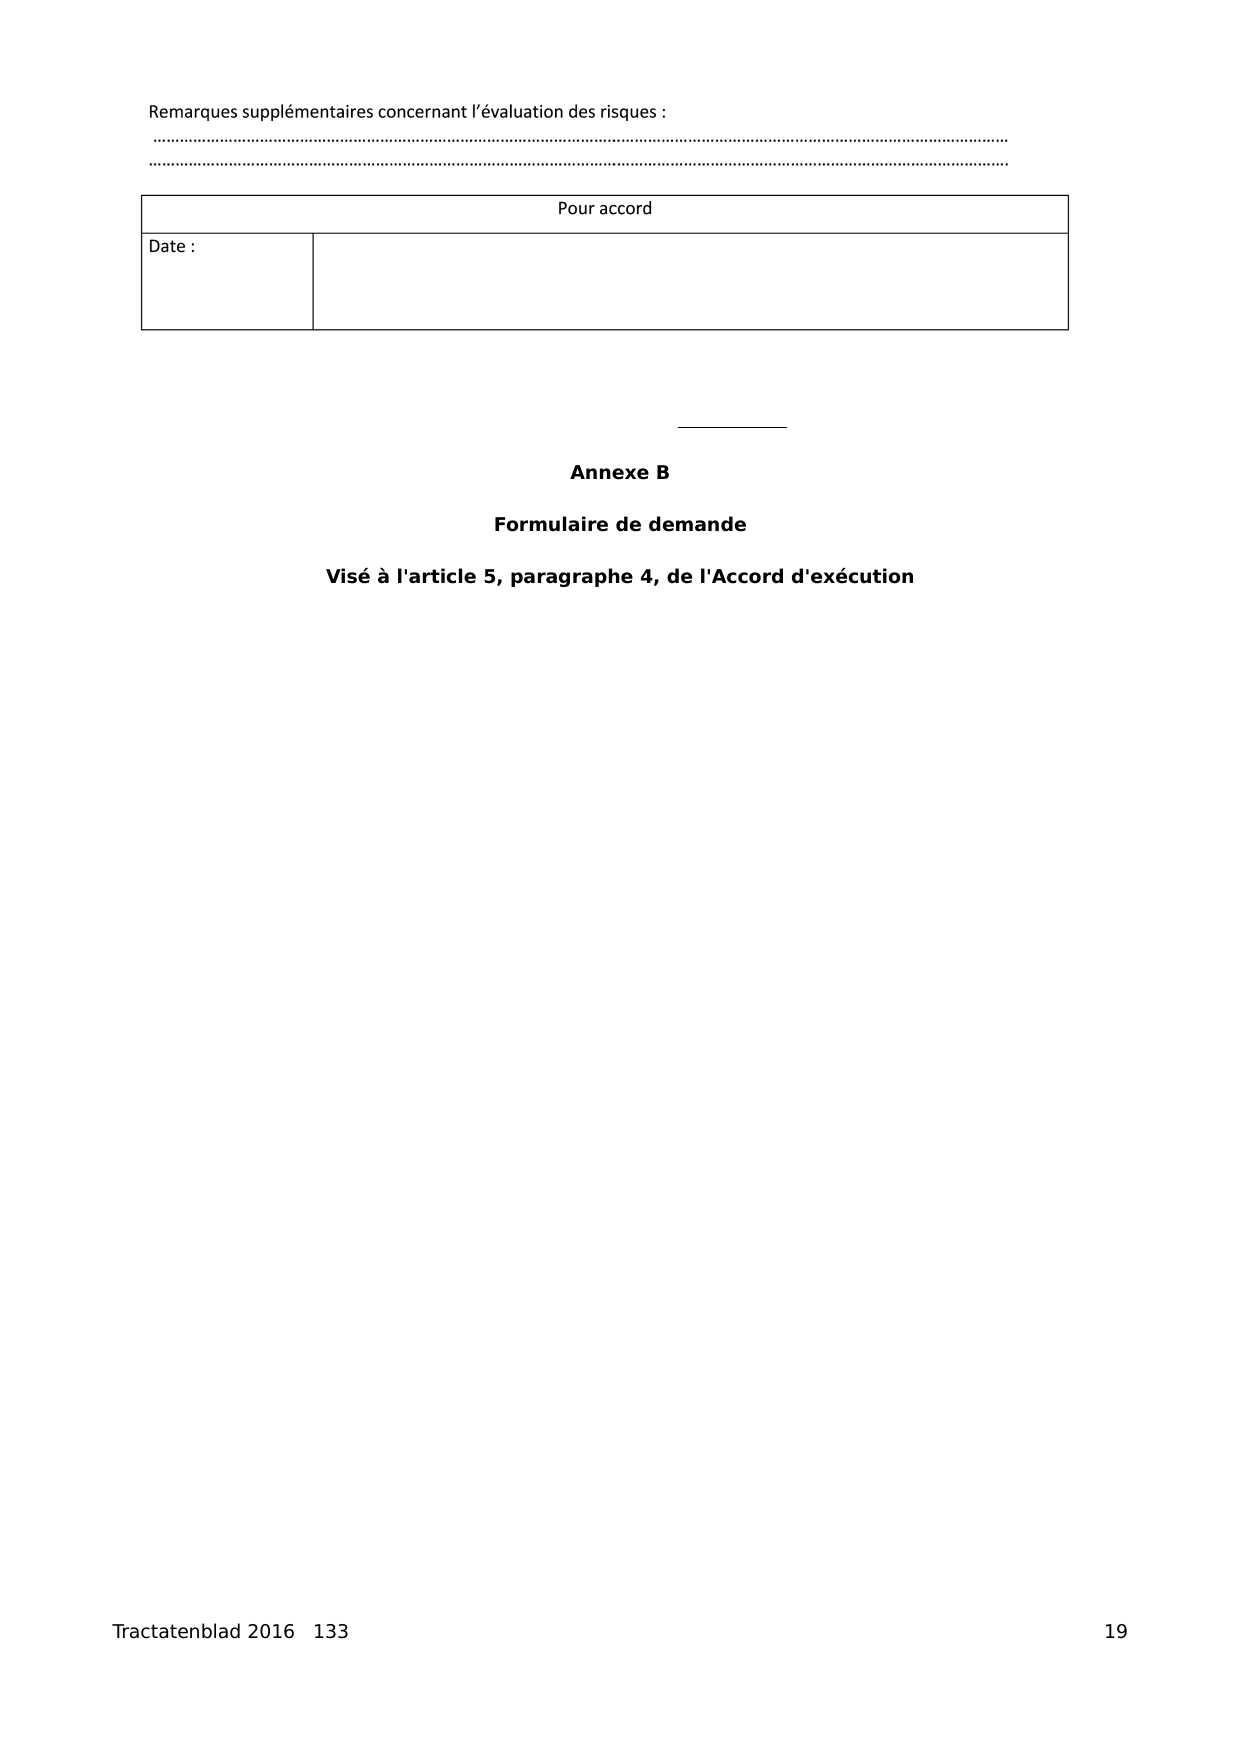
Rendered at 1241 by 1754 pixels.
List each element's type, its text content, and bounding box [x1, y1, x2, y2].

picture [112, 96, 1117, 338]
subtitle Annexe B [112, 462, 1128, 484]
subtitle Visé à l'article 5, paragraphe 4, de l'Accord d'exécution [112, 566, 1128, 588]
subtitle Formulaire de demande [112, 514, 1128, 536]
